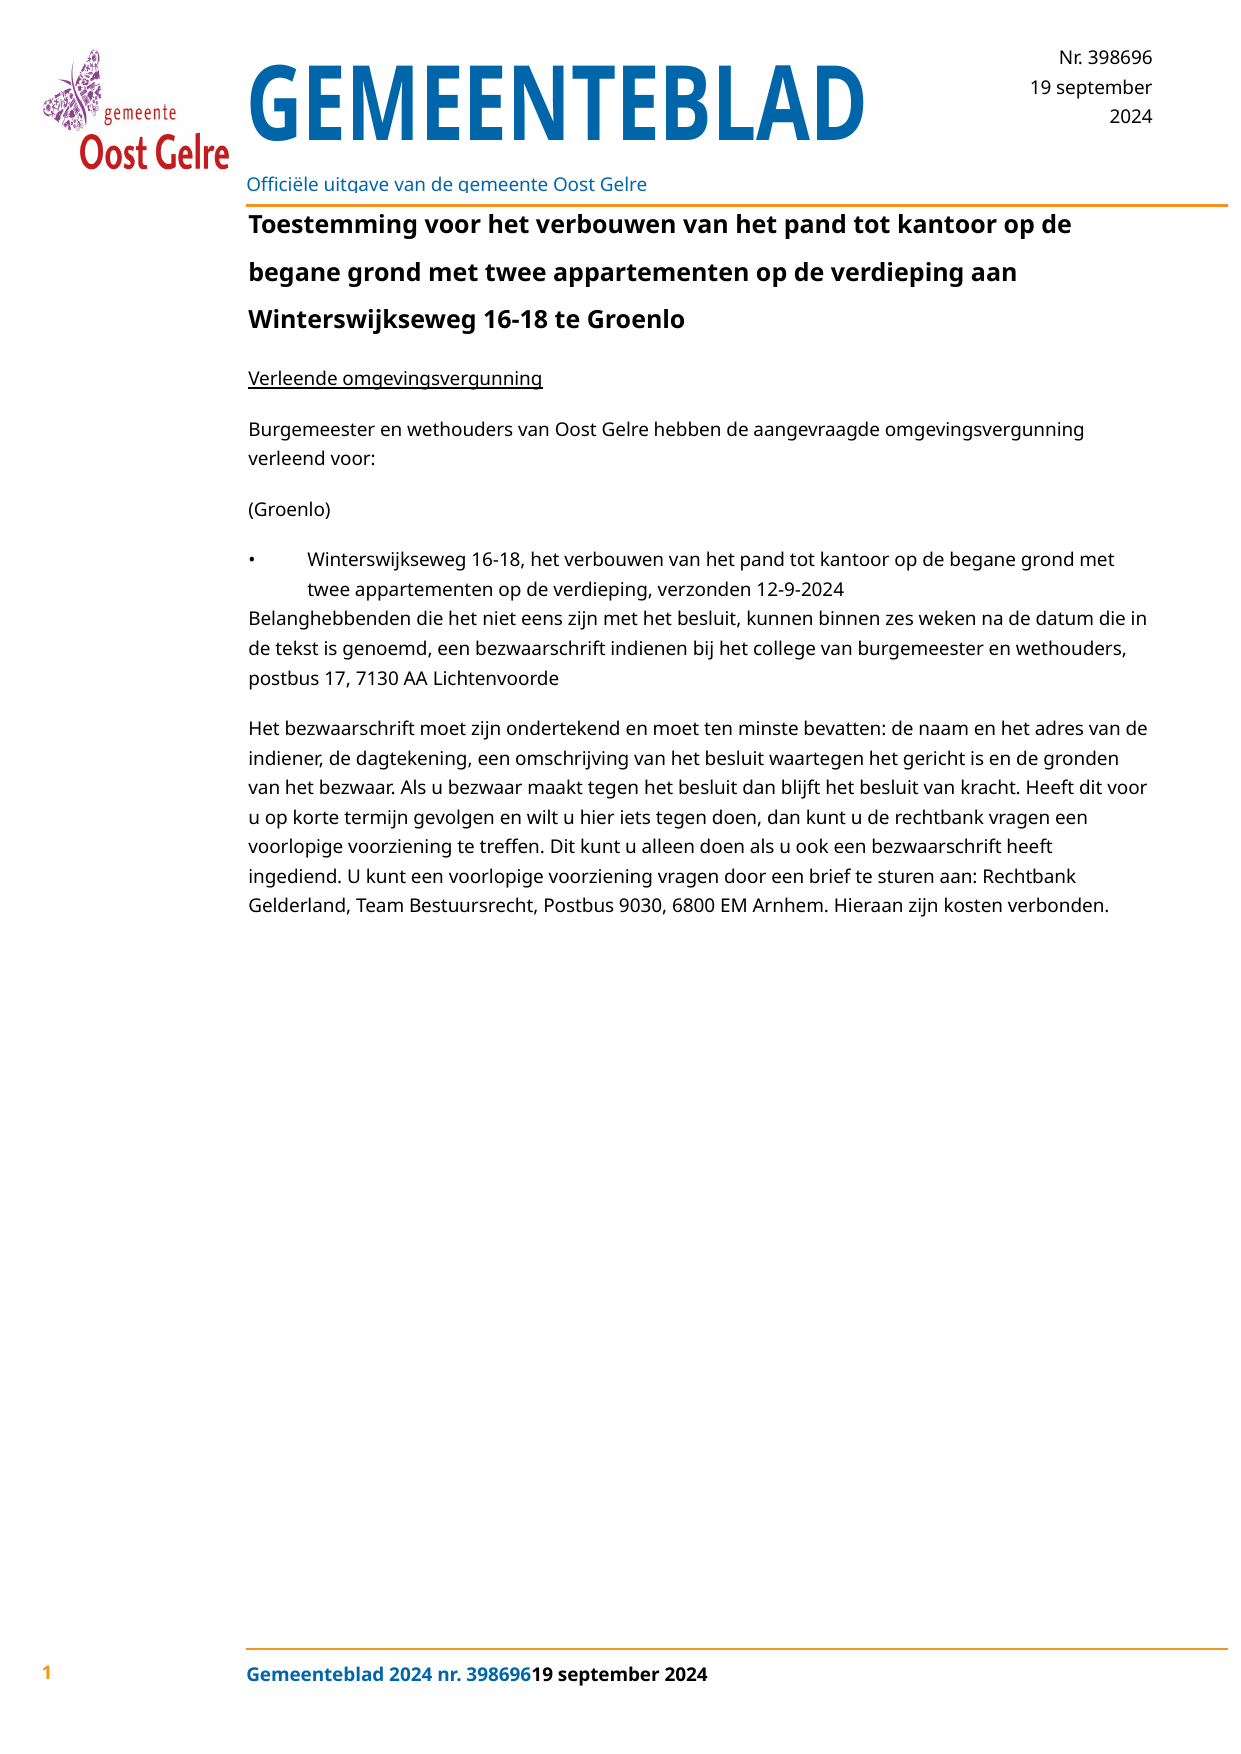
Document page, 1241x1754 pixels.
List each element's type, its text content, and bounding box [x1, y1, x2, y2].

text Toestemming voor het verbouwen van het pand tot kantoor op de begane grond met twee appartementen op de verdieping aan Winterswijkseweg 16-18 te Groenlo [248, 207, 1152, 336]
text Burgemeester en wethouders van Oost Gelre hebben de aangevraagde omgevingsvergunning verleend voor: [248, 416, 1152, 471]
text (Groenlo) [248, 496, 1152, 522]
list Winterswijkseweg 16-18, het verbouwen van het pand tot kantoor op de begane grond met twee appartementen op de verdieping, verzonden 12-9-2024 [248, 546, 1152, 602]
text Verleende omgevingsvergunning [248, 366, 1152, 391]
text Belanghebbenden die het niet eens zijn met het besluit, kunnen binnen zes weken na de datum die in de tekst is genoemd, een bezwaarschrift indienen bij het college van burgemeester en wethouders, postbus 17, 7130 AA Lichtenvoorde [248, 606, 1152, 690]
picture [41, 47, 231, 172]
text Het bezwaarschrift moet zijn ondertekend en moet ten minste bevatten: de naam en het adres van de indiener, de dagtekening, een omschrijving van het besluit waartegen het gericht is en de gronden van het bezwaar. Als u bezwaar maakt tegen het besluit dan blijft het besluit van kracht. Heeft dit voor u op korte termijn gevolgen en wilt u hier iets tegen doen, dan kunt u de rechtbank vragen een voorlopige voorziening te treffen. Dit kunt u alleen doen als u ook een bezwaarschrift heeft ingediend. U kunt een voorlopige voorziening vragen door een brief te sturen aan: Rechtbank Gelderland, Team Bestuursrecht, Postbus 9030, 6800 EM Arnhem. Hieraan zijn kosten verbonden. [248, 715, 1152, 918]
